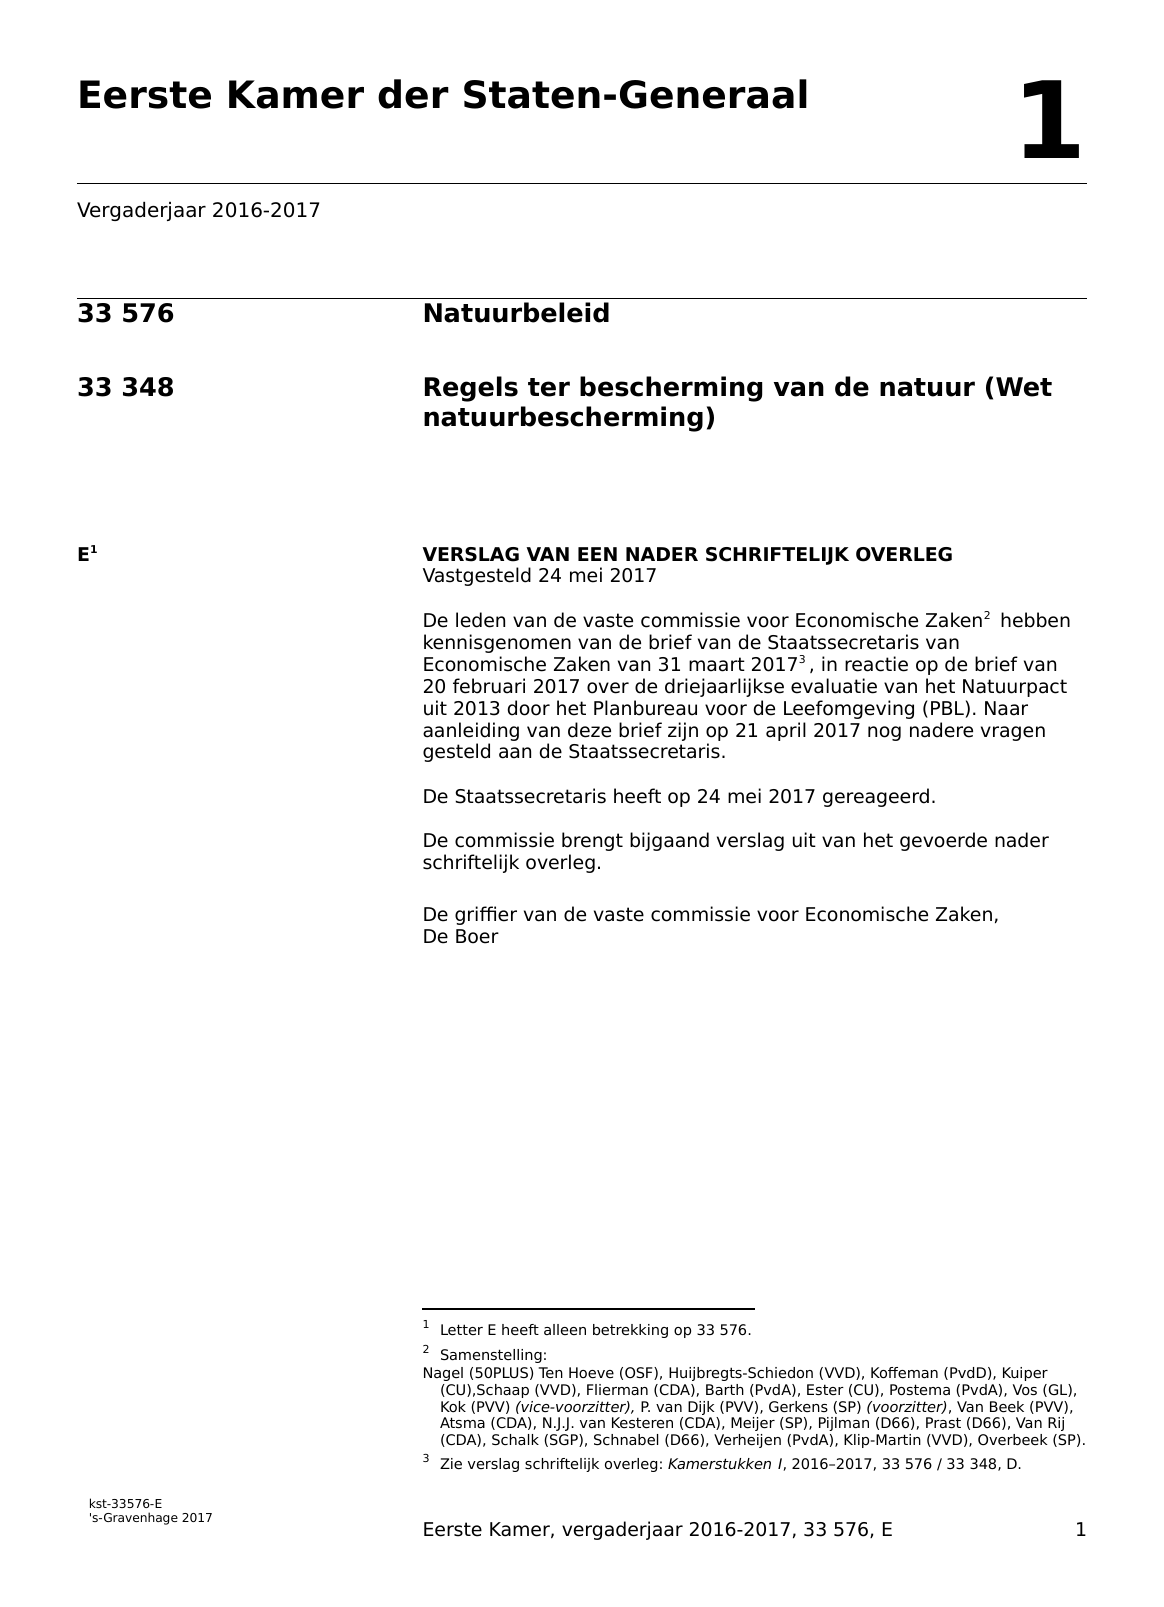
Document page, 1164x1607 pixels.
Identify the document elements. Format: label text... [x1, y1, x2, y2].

text De leden van de vaste commissie voor Economische Zaken hebben kennisgenomen van de brief van de Staatssecretaris van Economische Zaken van 31 maart 2017, in reactie op de brief van 20 februari 2017 over de driejaarlijkse evaluatie van het Natuurpact uit 2013 door het Planbureau voor de Leefomgeving (PBL). Naar aanleiding van deze brief zijn op 21 april 2017 nog nadere vragen gesteld aan de Staatssecretaris. [422, 609, 1087, 763]
subtitle E VERSLAG VAN EEN NADER SCHRIFTELIJK OVERLEG [77, 543, 1087, 565]
text Zie verslag schriftelijk overleg: Kamerstukken I, 2016–2017, 33 576 / 33 348, D. [422, 1452, 1087, 1474]
table_header 1 [886, 59, 1087, 183]
subtitle 33 576 Natuurbeleid [77, 299, 1087, 329]
table_cell Vergaderjaar 2016-2017 [77, 184, 1087, 298]
subtitle 33 348 Regels ter bescherming van de natuur (Wet natuurbescherming) [77, 373, 1087, 432]
text Nagel (50PLUS) Ten Hoeve (OSF), Huijbregts-Schiedon (VVD), Koffeman (PvdD), Kuiper (CU),Schaap (VVD), Flierman (CDA), Barth (PvdA), Ester (CU), Postema (PvdA), Vos (GL), Kok (PVV) (vice-voorzitter), P. van Dijk (PVV), Gerkens (SP) (voorzitter), Van Beek (PVV), Atsma (CDA), N.J.J. van Kesteren (CDA), Meijer (SP), Pijlman (D66), Prast (D66), Van Rij (CDA), Schalk (SGP), Schnabel (D66), Verheijen (PvdA), Klip-Martin (VVD), Overbeek (SP). [422, 1365, 1087, 1449]
text De commissie brengt bijgaand verslag uit van het gevoerde nader schriftelijk overleg. [422, 830, 1087, 874]
text Vastgesteld 24 mei 2017 [422, 565, 1087, 587]
text De Staatssecretaris heeft op 24 mei 2017 gereageerd. [422, 786, 1087, 808]
text Letter E heeft alleen betrekking op 33 576. [422, 1318, 1087, 1340]
text 's-Gravenhage 2017 [88, 1511, 323, 1525]
text kst-33576-E [88, 1497, 323, 1511]
table_header Eerste Kamer der Staten-Generaal [77, 59, 886, 183]
text De griffier van de vaste commissie voor Economische Zaken, De Boer [422, 904, 1087, 948]
text Samenstelling: [422, 1343, 1087, 1365]
